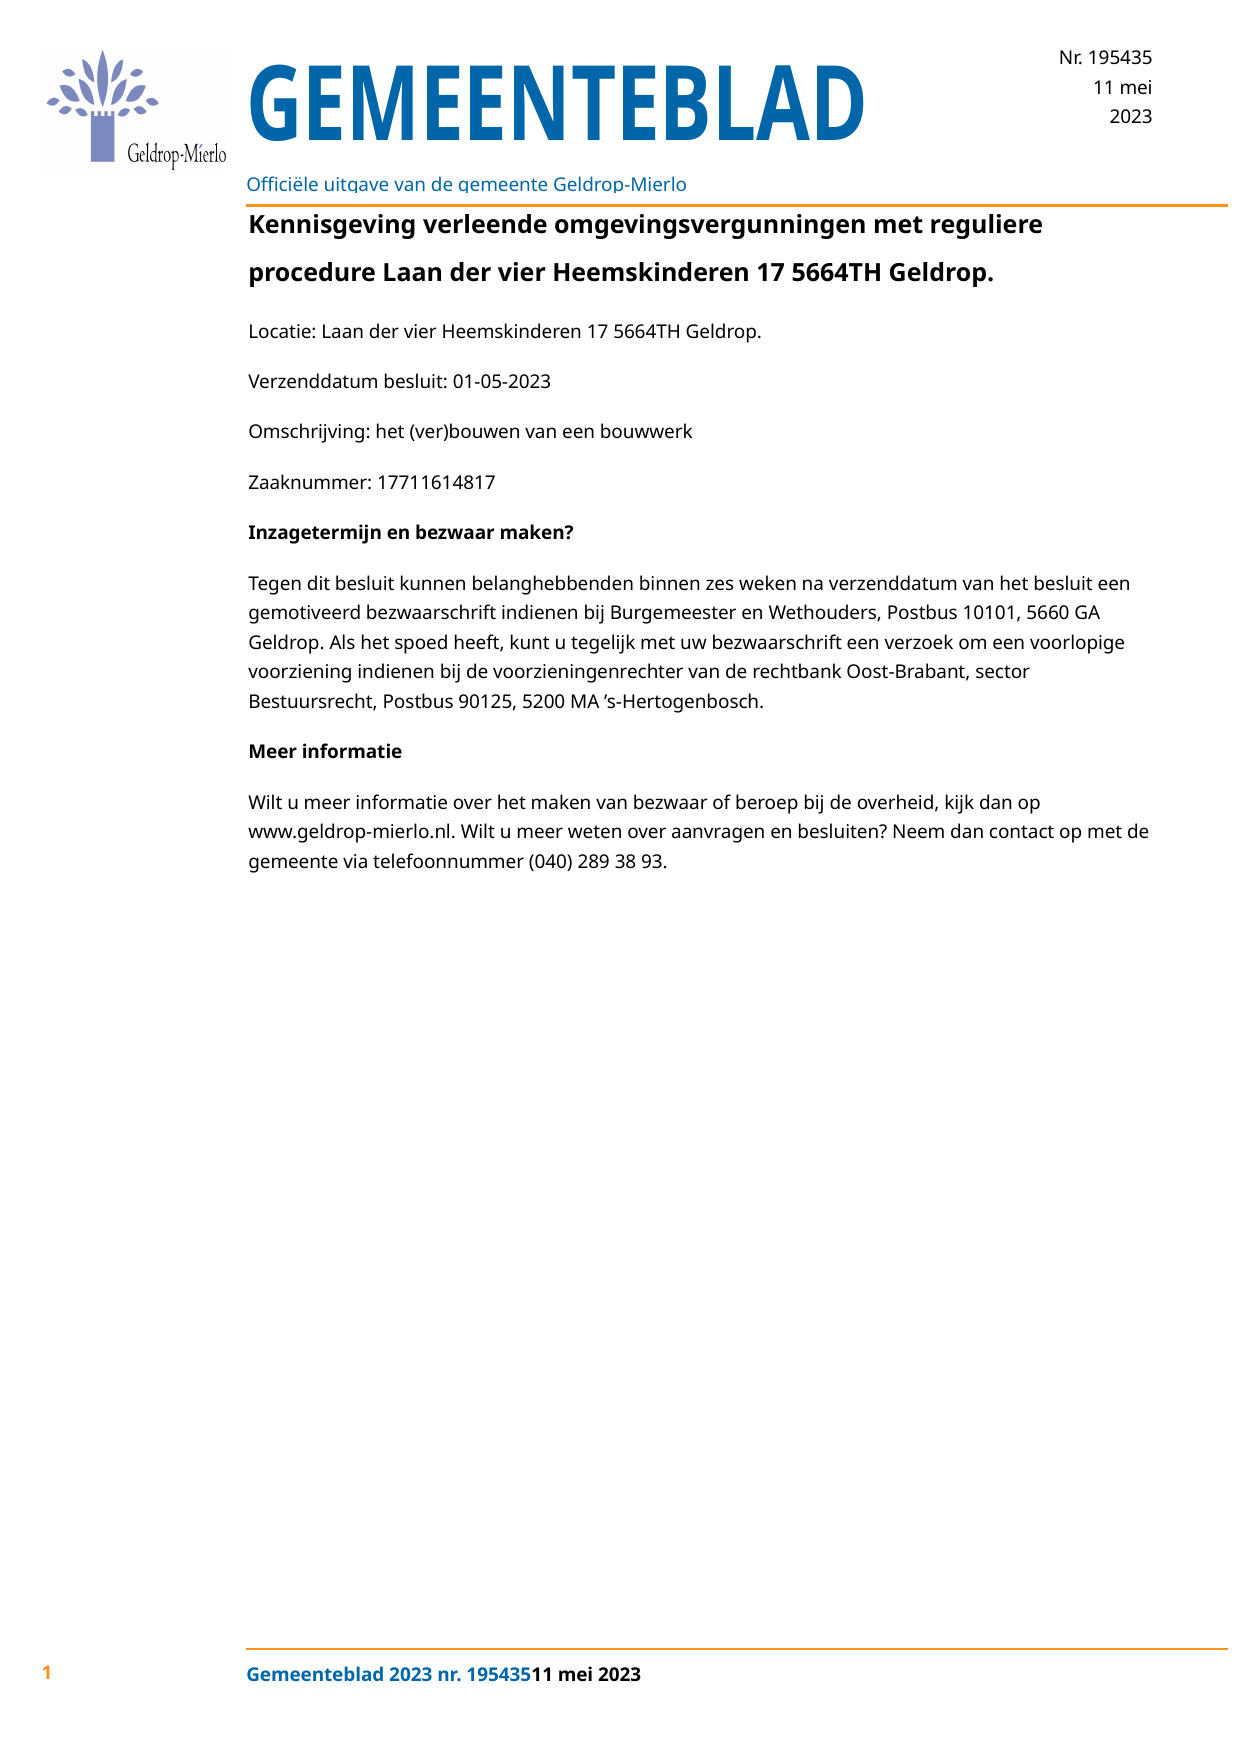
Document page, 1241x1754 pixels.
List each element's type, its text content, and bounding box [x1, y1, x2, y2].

text Kennisgeving verleende omgevingsvergunningen met reguliere procedure Laan der vier Heemskinderen 17 5664TH Geldrop. [248, 207, 1152, 288]
text Inzagetermijn en bezwaar maken? [248, 519, 1152, 545]
text Wilt u meer informatie over het maken van bezwaar of beroep bij de overheid, kijk dan op www.geldrop-mierlo.nl. Wilt u meer weten over aanvragen en besluiten? Neem dan contact op met de gemeente via telefoonnummer (040) 289 38 93. [248, 789, 1152, 874]
text Tegen dit besluit kunnen belanghebbenden binnen zes weken na verzenddatum van het besluit een gemotiveerd bezwaarschrift indienen bij Burgemeester en Wethouders, Postbus 10101, 5660 GA Geldrop. Als het spoed heeft, kunt u tegelijk met uw bezwaarschrift een verzoek om een voorlopige voorziening indienen bij de voorzieningenrechter van de rechtbank Oost-Brabant, sector Bestuursrecht, Postbus 90125, 5200 MA ’s-Hertogenbosch. [248, 570, 1152, 714]
text Zaaknummer: 17711614817 [248, 469, 1152, 495]
text Locatie: Laan der vier Heemskinderen 17 5664TH Geldrop. [248, 318, 1152, 344]
text Verzenddatum besluit: 01-05-2023 [248, 368, 1152, 394]
picture [41, 47, 231, 172]
text Meer informatie [248, 739, 1152, 764]
text Omschrijving: het (ver)bouwen van een bouwwerk [248, 419, 1152, 444]
